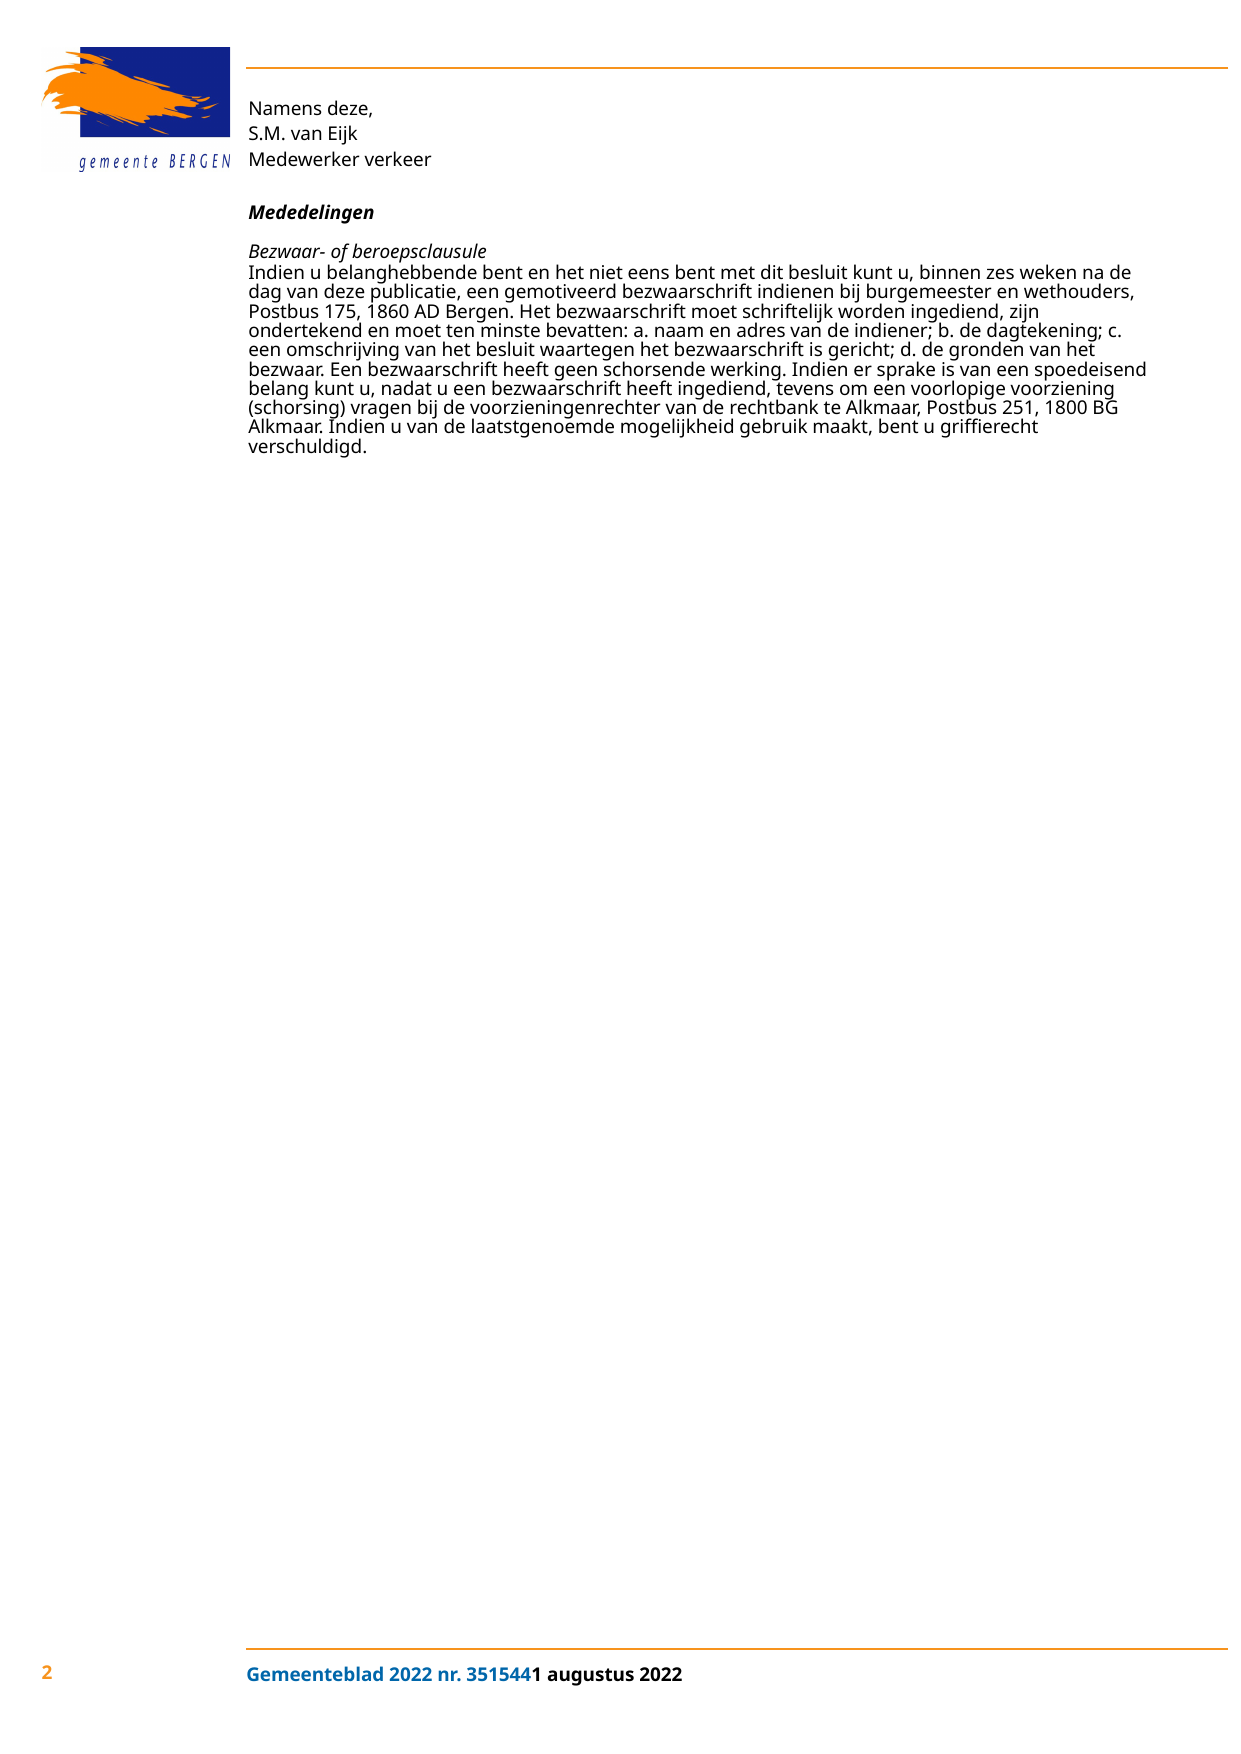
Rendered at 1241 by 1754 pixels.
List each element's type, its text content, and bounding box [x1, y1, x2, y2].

text Medewerker verkeer [248, 146, 1152, 172]
text Namens deze, [248, 95, 1152, 121]
text S.M. van Eijk [248, 121, 1152, 146]
text Bezwaar- of beroepsclausule [248, 238, 1152, 264]
picture [41, 47, 231, 172]
text Mededelingen [248, 199, 1152, 225]
text Indien u belanghebbende bent en het niet eens bent met dit besluit kunt u, binnen zes weken na de dag van deze publicatie, een gemotiveerd bezwaarschrift indienen bij burgemeester en wethouders, Postbus 175, 1860 AD Bergen. Het bezwaarschrift moet schriftelijk worden ingediend, zijn ondertekend en moet ten minste bevatten: a. naam en adres van de indiener; b. de dagtekening; c. een omschrijving van het besluit waartegen het bezwaarschrift is gericht; d. de gronden van het bezwaar. Een bezwaarschrift heeft geen schorsende werking. Indien er sprake is van een spoedeisend belang kunt u, nadat u een bezwaarschrift heeft ingediend, tevens om een voorlopige voorziening (schorsing) vragen bij de voorzieningenrechter van de rechtbank te Alkmaar, Postbus 251, 1800 BG Alkmaar. Indien u van de laatstgenoemde mogelijkheid gebruik maakt, bent u griffierecht verschuldigd. [248, 264, 1152, 457]
